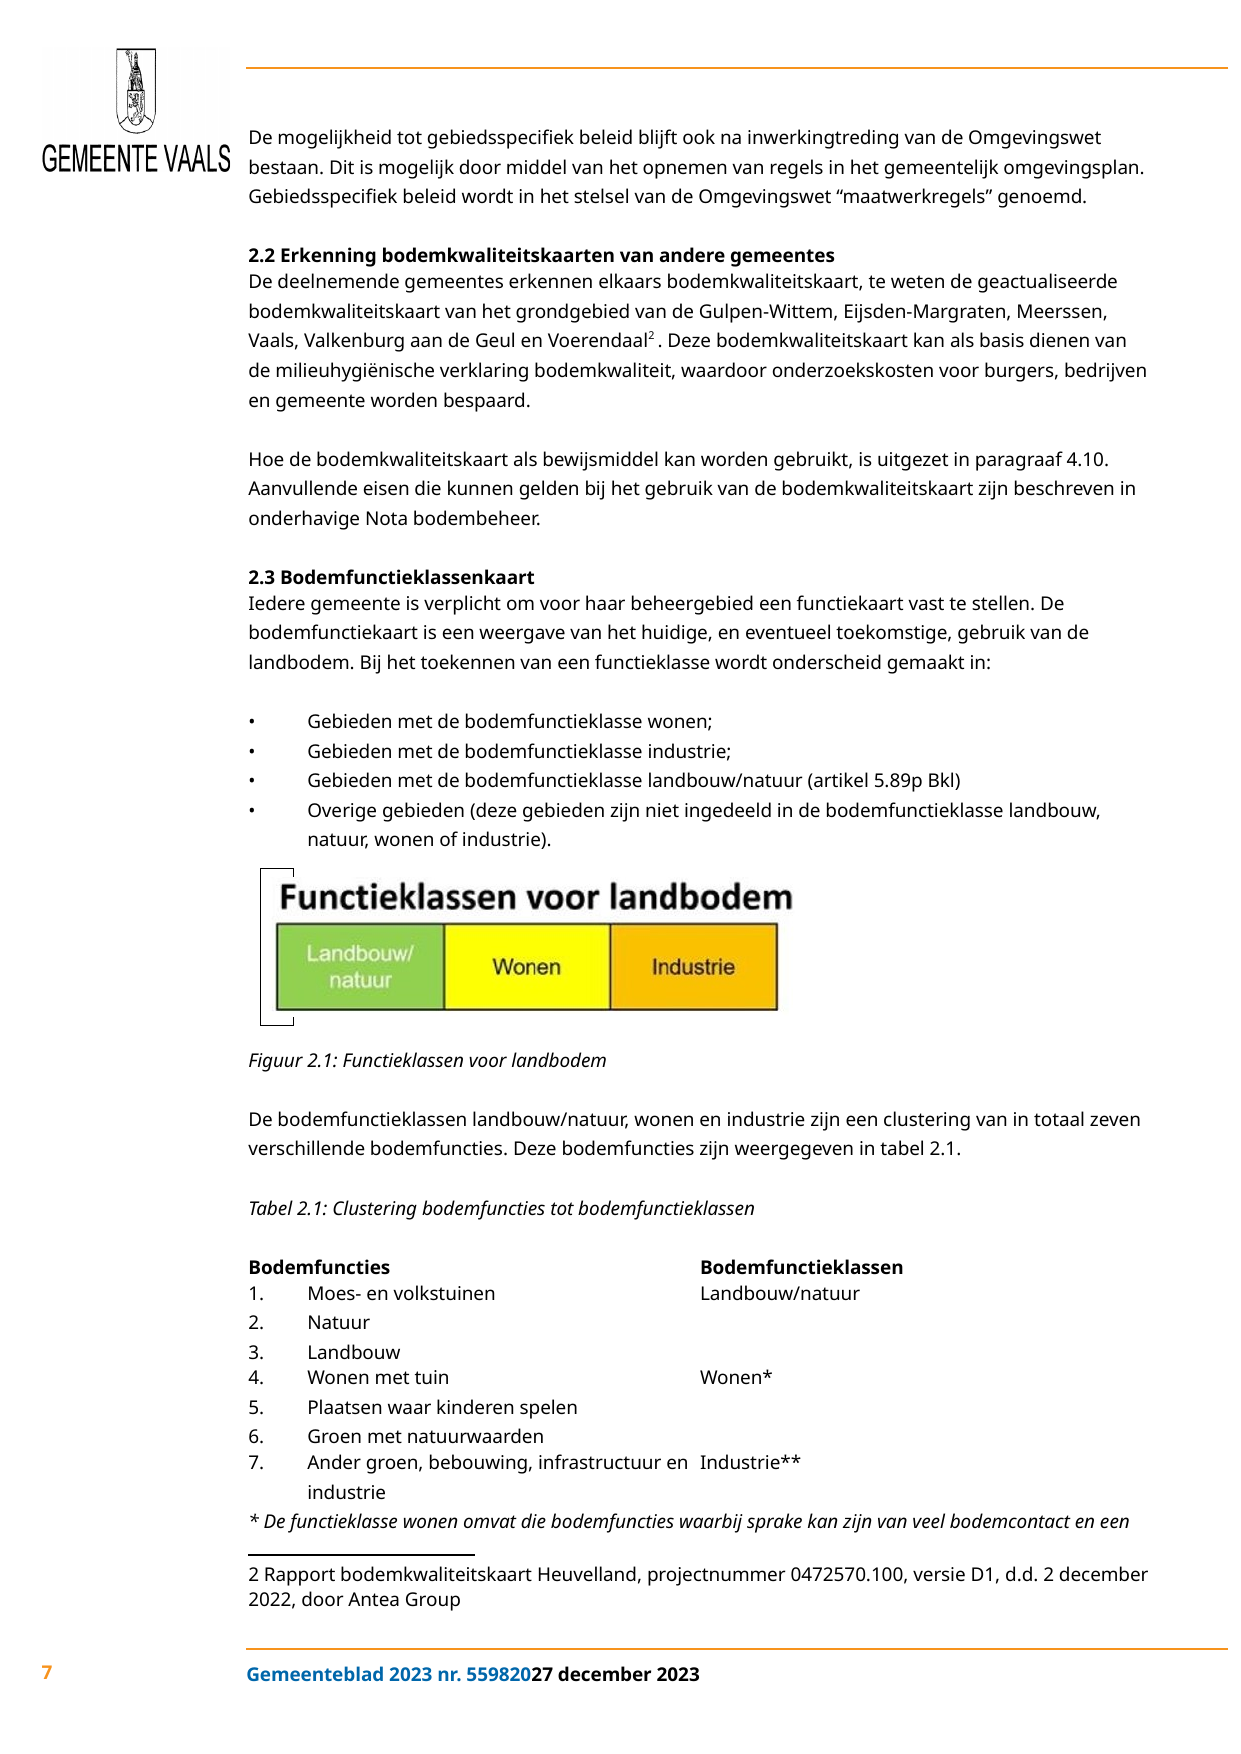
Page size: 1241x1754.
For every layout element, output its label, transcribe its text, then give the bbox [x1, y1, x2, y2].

table_header Bodemfuncties [248, 1254, 700, 1280]
text Hoe de bodemkwaliteitskaart als bewijsmiddel kan worden gebruikt, is uitgezet in paragraaf 4.10. Aanvullende eisen die kunnen gelden bij het gebruik van de bodemkwaliteitskaart zijn beschreven in onderhavige Nota bodembeheer. [248, 446, 1152, 531]
table_cell Industrie** [700, 1450, 1152, 1505]
text Rapport bodemkwaliteitskaart Heuvelland, projectnummer 0472570.100, versie D1, d.d. 2 december 2022, door Antea Group [248, 1561, 1152, 1612]
table_cell Wonen* [700, 1365, 1152, 1449]
picture [41, 47, 231, 172]
list Gebieden met de bodemfunctieklasse landbouw/natuur (artikel 5.89p Bkl) [248, 767, 1152, 793]
text * De functieklasse wonen omvat die bodemfuncties waarbij sprake kan zijn van veel bodemcontact en een [248, 1508, 1152, 1534]
list Gebieden met de bodemfunctieklasse industrie; [248, 738, 1152, 764]
text De deelnemende gemeentes erkennen elkaars bodemkwaliteitskaart, te weten de geactualiseerde bodemkwaliteitskaart van het grondgebied van de Gulpen-Wittem, Eijsden-Margraten, Meerssen, Vaals, Valkenburg aan de Geul en Voerendaal. Deze bodemkwaliteitskaart kan als basis dienen van de milieuhygiënische verklaring bodemkwaliteit, waardoor onderzoekskosten voor burgers, bedrijven en gemeente worden bespaard. [248, 268, 1152, 412]
table_cell Moes- en volkstuinen Natuur Landbouw [248, 1280, 700, 1364]
text Iedere gemeente is verplicht om voor haar beheergebied een functiekaart vast te stellen. De bodemfunctiekaart is een weergave van het huidige, en eventueel toekomstige, gebruik van de landbodem. Bij het toekennen van een functieklasse wordt onderscheid gemaakt in: [248, 590, 1152, 675]
text 2.2 Erkenning bodemkwaliteitskaarten van andere gemeentes [248, 243, 1152, 268]
table_cell Wonen met tuin Plaatsen waar kinderen spelen Groen met natuurwaarden [248, 1365, 700, 1449]
list Gebieden met de bodemfunctieklasse wonen; [248, 708, 1152, 734]
text De bodemfunctieklassen landbouw/natuur, wonen en industrie zijn een clustering van in totaal zeven verschillende bodemfuncties. Deze bodemfuncties zijn weergegeven in tabel 2.1. [248, 1106, 1152, 1161]
table_cell Landbouw/natuur [700, 1280, 1152, 1364]
text 2.3 Bodemfunctieklassenkaart [248, 564, 1152, 590]
picture [268, 877, 801, 1017]
text Figuur 2.1: Functieklassen voor landbodem [248, 1047, 1152, 1072]
text De mogelijkheid tot gebiedsspecifiek beleid blijft ook na inwerkingtreding van de Omgevingswet bestaan. Dit is mogelijk door middel van het opnemen van regels in het gemeentelijk omgevingsplan. Gebiedsspecifiek beleid wordt in het stelsel van de Omgevingswet “maatwerkregels” genoemd. [248, 124, 1152, 209]
list Overige gebieden (deze gebieden zijn niet ingedeeld in de bodemfunctieklasse landbouw, natuur, wonen of industrie). [248, 797, 1152, 852]
text Tabel 2.1: Clustering bodemfuncties tot bodemfunctieklassen [248, 1195, 1152, 1220]
table_cell Ander groen, bebouwing, infrastructuur en industrie [248, 1450, 700, 1505]
table_header Bodemfunctieklassen [700, 1254, 1152, 1280]
